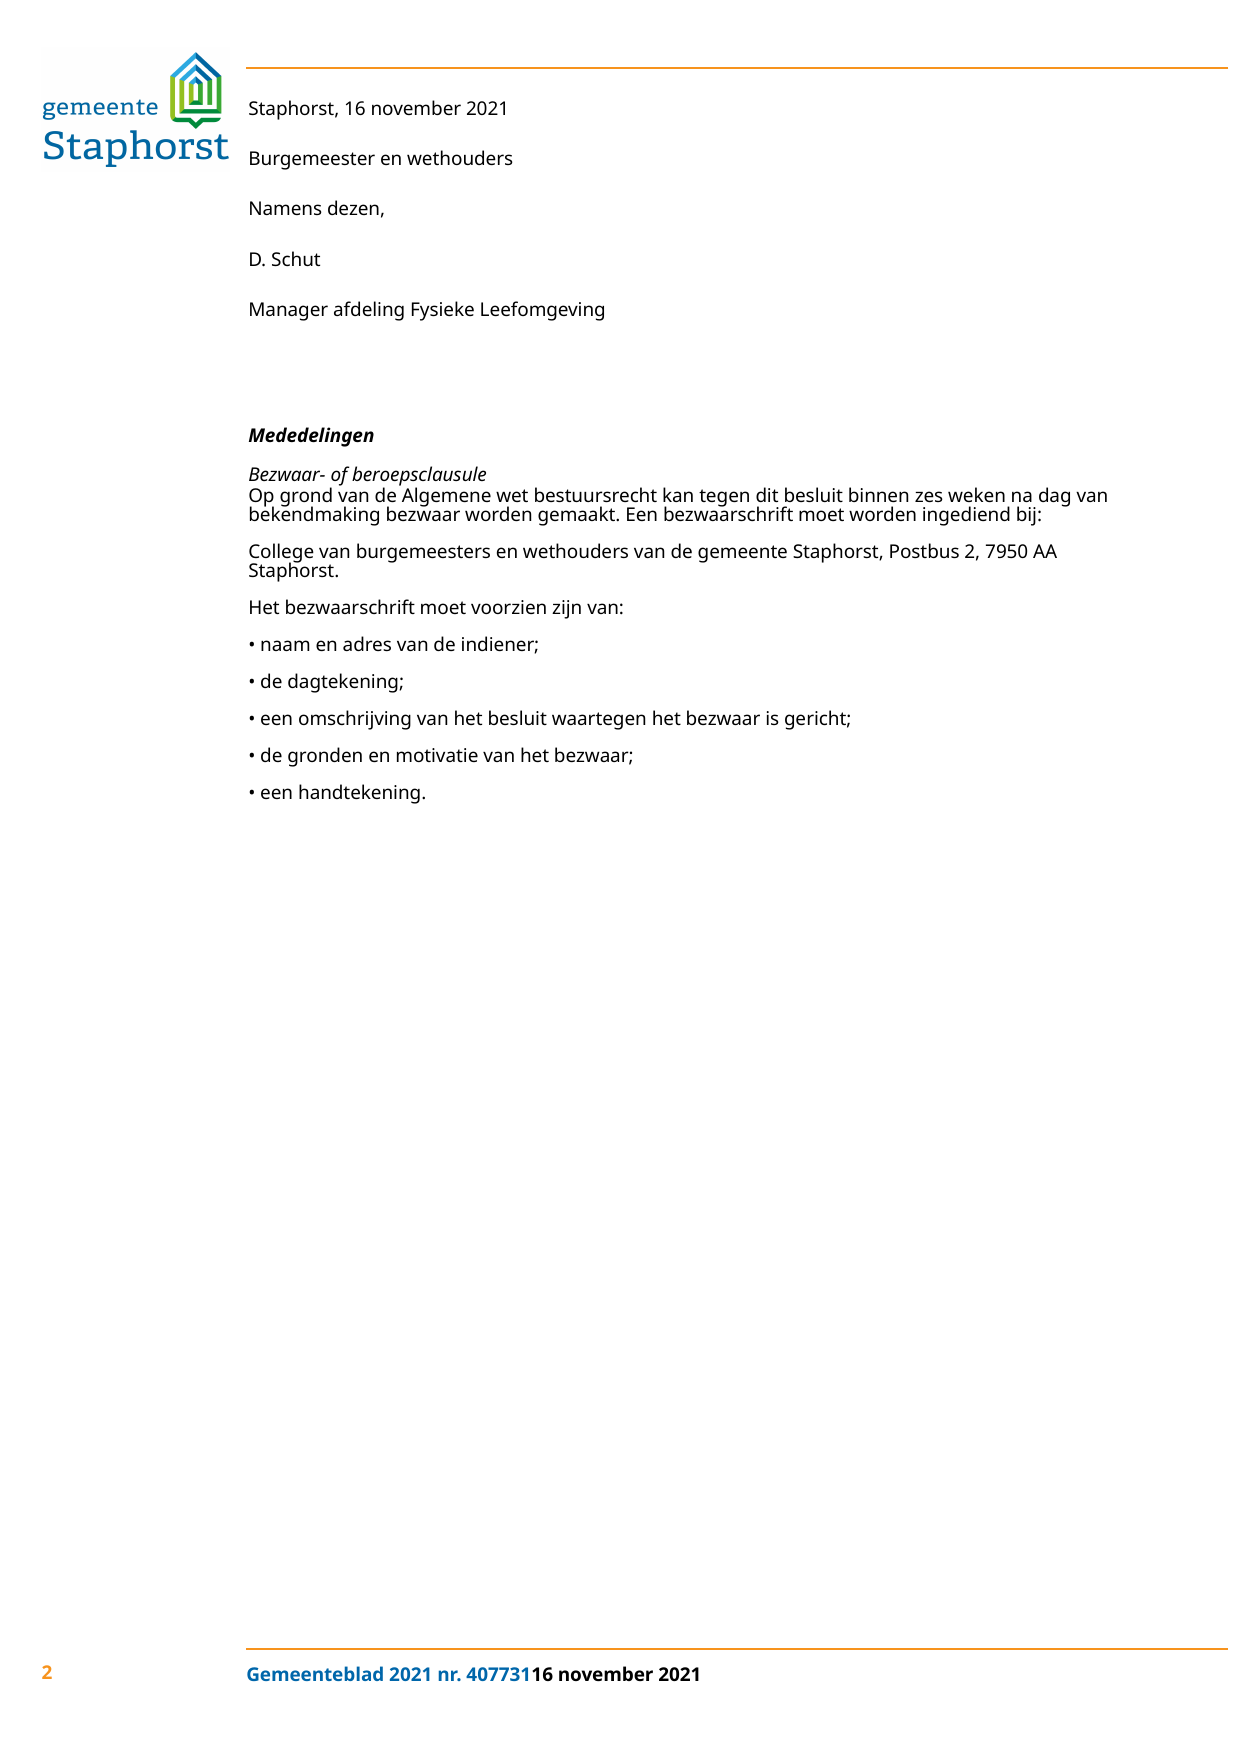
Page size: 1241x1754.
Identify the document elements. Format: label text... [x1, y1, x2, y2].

picture [41, 47, 231, 172]
text • de dagtekening; [248, 673, 1152, 693]
text Staphorst, 16 november 2021 [248, 95, 1152, 121]
text D. Schut [248, 246, 1152, 272]
text • een handtekening. [248, 784, 1152, 803]
text College van burgemeesters en wethouders van de gemeente Staphorst, Postbus 2, 7950 AA Staphorst. [248, 543, 1152, 582]
text Op grond van de Algemene wet bestuursrecht kan tegen dit besluit binnen zes weken na dag van bekendmaking bezwaar worden gemaakt. Een bezwaarschrift moet worden ingediend bij: [248, 487, 1152, 525]
text • een omschrijving van het besluit waartegen het bezwaar is gericht; [248, 710, 1152, 729]
text • de gronden en motivatie van het bezwaar; [248, 747, 1152, 767]
text Het bezwaarschrift moet voorzien zijn van: [248, 599, 1152, 619]
text Bezwaar- of beroepsclausule [248, 461, 1152, 487]
text Namens dezen, [248, 196, 1152, 221]
text Mededelingen [248, 422, 1152, 448]
text • naam en adres van de indiener; [248, 636, 1152, 656]
text Burgemeester en wethouders [248, 145, 1152, 171]
text Manager afdeling Fysieke Leefomgeving [248, 296, 1152, 322]
